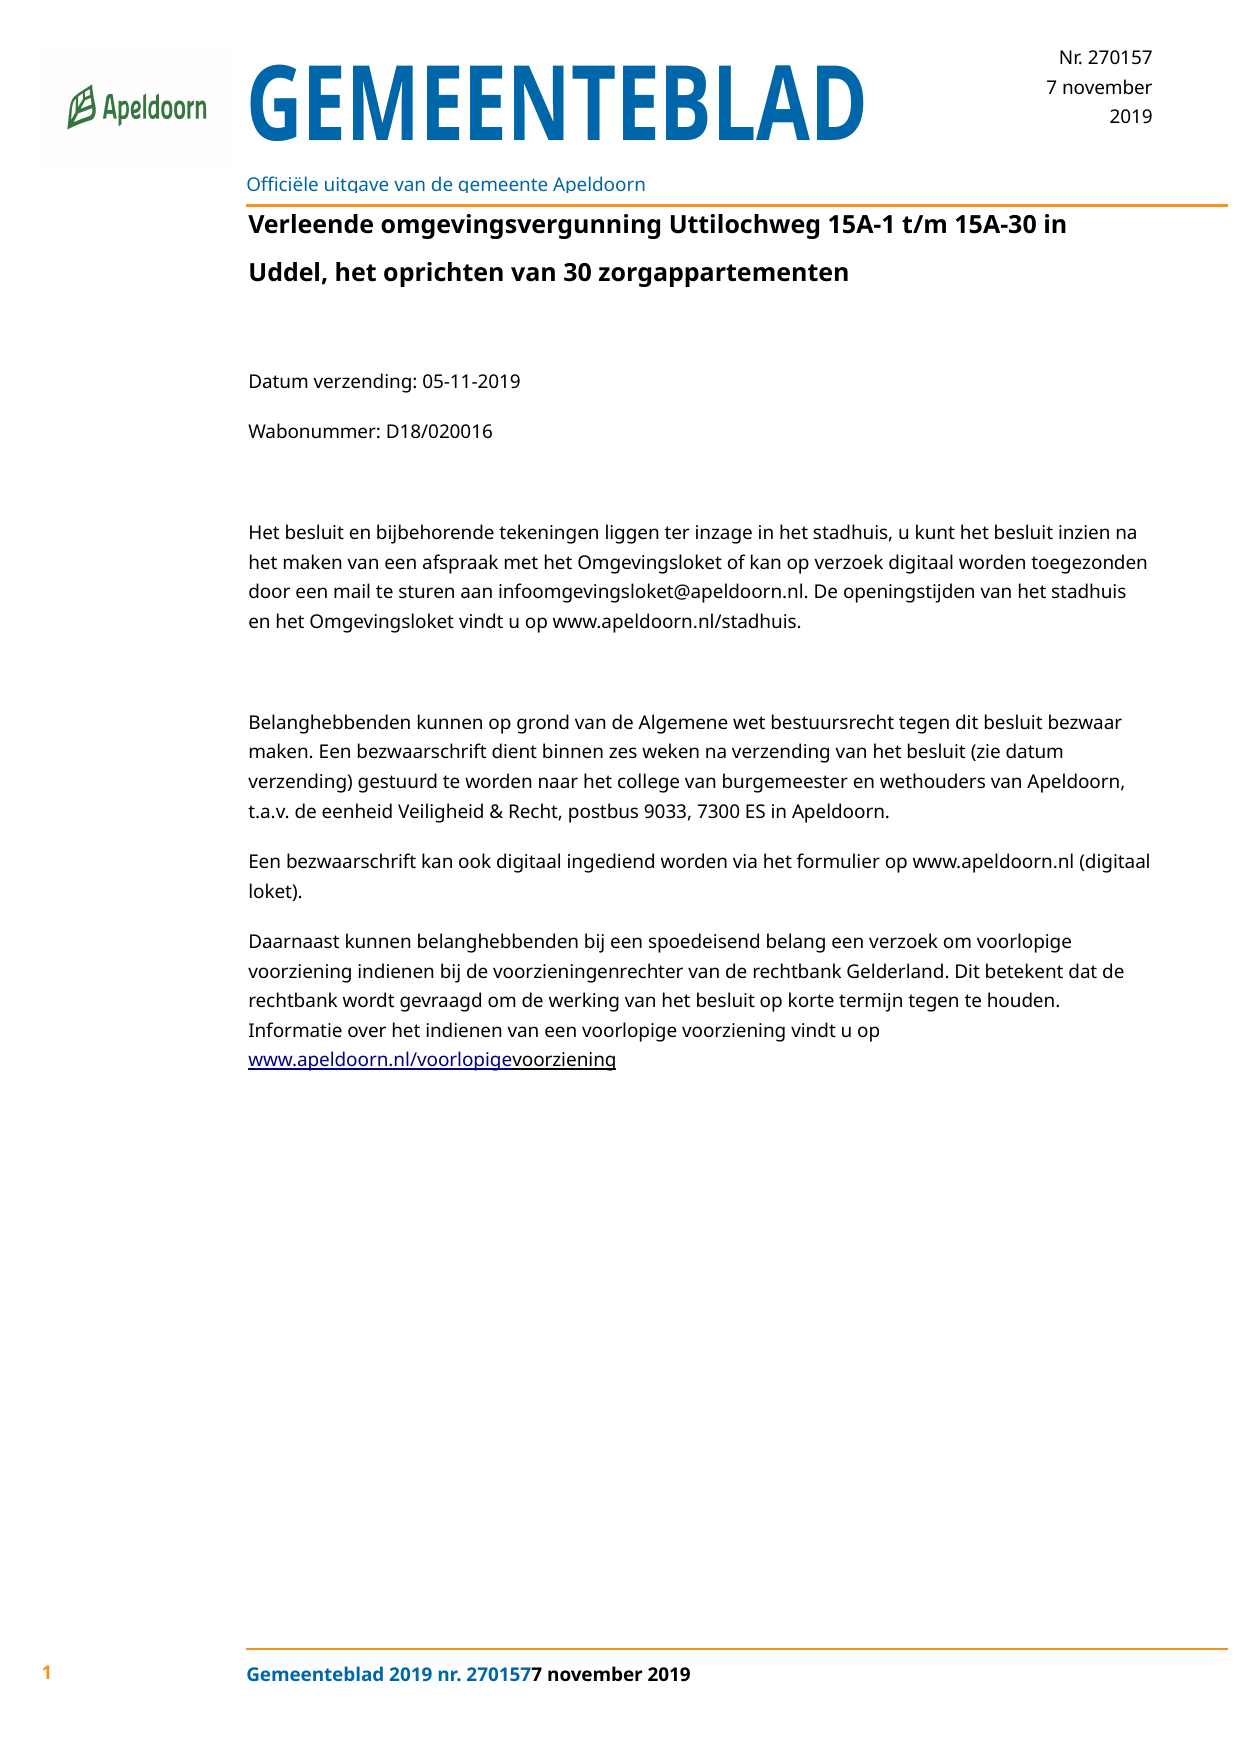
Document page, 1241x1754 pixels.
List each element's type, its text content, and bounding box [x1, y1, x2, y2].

text Datum verzending: 05-11-2019 [248, 368, 1152, 394]
text Een bezwaarschrift kan ook digitaal ingediend worden via het formulier op www.apeldoorn.nl (digitaal loket). [248, 848, 1152, 904]
text Verleende omgevingsvergunning Uttilochweg 15A-1 t/m 15A-30 in Uddel, het oprichten van 30 zorgappartementen [248, 207, 1152, 288]
text Daarnaast kunnen belanghebbenden bij een spoedeisend belang een verzoek om voorlopige voorziening indienen bij de voorzieningenrechter van de rechtbank Gelderland. Dit betekent dat de rechtbank wordt gevraagd om de werking van het besluit op korte termijn tegen te houden. Informatie over het indienen van een voorlopige voorziening vindt u op www.apeldoorn.nl/voorlopigevoorziening [248, 928, 1152, 1072]
picture [41, 47, 231, 172]
text Wabonummer: D18/020016 [248, 419, 1152, 444]
text Belanghebbenden kunnen op grond van de Algemene wet bestuursrecht tegen dit besluit bezwaar maken. Een bezwaarschrift dient binnen zes weken na verzending van het besluit (zie datum verzending) gestuurd te worden naar het college van burgemeester en wethouders van Apeldoorn, t.a.v. de eenheid Veiligheid & Recht, postbus 9033, 7300 ES in Apeldoorn. [248, 709, 1152, 824]
text Het besluit en bijbehorende tekeningen liggen ter inzage in het stadhuis, u kunt het besluit inzien na het maken van een afspraak met het Omgevingsloket of kan op verzoek digitaal worden toegezonden door een mail te sturen aan infoomgevingsloket@apeldoorn.nl. De openingstijden van het stadhuis en het Omgevingsloket vindt u op www.apeldoorn.nl/stadhuis. [248, 519, 1152, 634]
